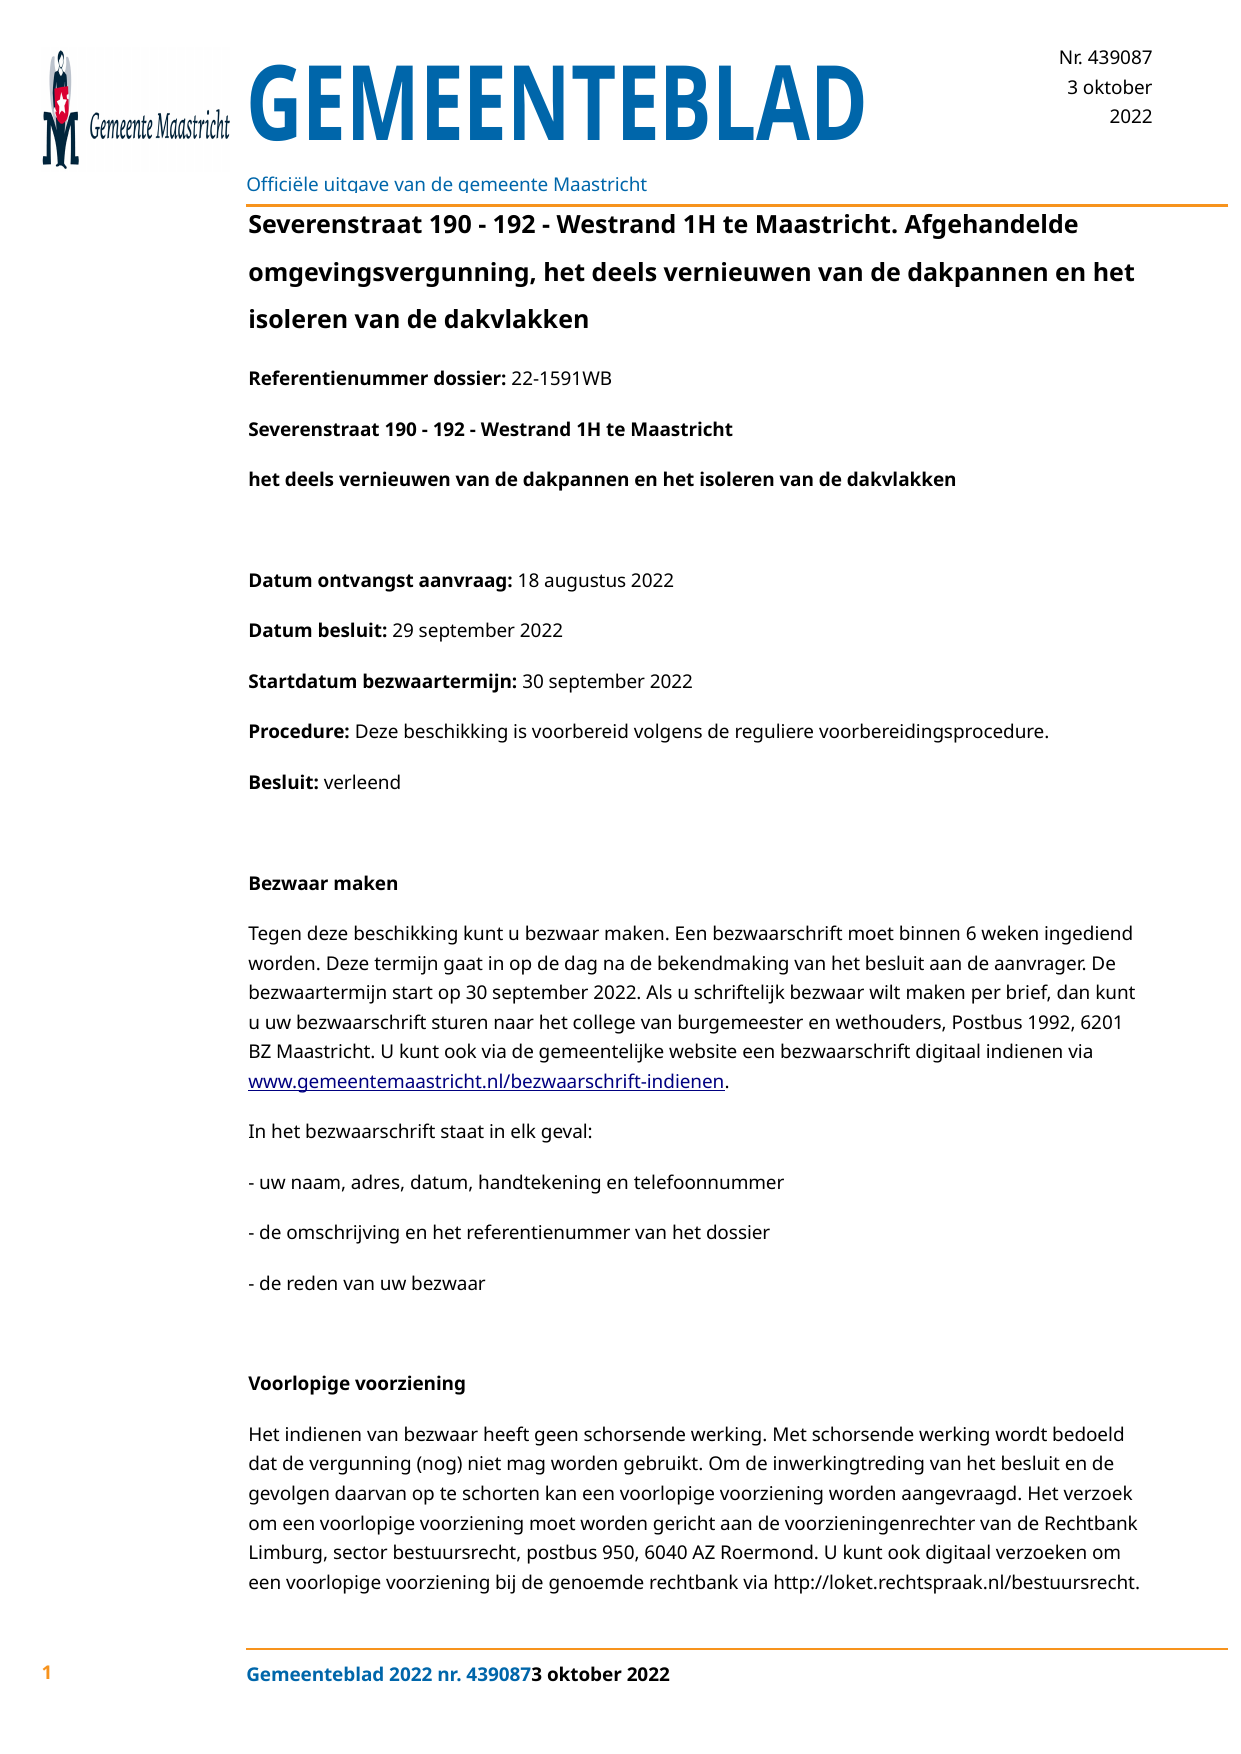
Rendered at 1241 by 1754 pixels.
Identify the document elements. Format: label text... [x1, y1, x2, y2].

text Procedure: Deze beschikking is voorbereid volgens de reguliere voorbereidingsprocedure. [248, 718, 1152, 744]
picture [41, 47, 231, 172]
text het deels vernieuwen van de dakpannen en het isoleren van de dakvlakken [248, 466, 1152, 492]
text Het indienen van bezwaar heeft geen schorsende werking. Met schorsende werking wordt bedoeld dat de vergunning (nog) niet mag worden gebruikt. Om de inwerkingtreding van het besluit en de gevolgen daarvan op te schorten kan een voorlopige voorziening worden aangevraagd. Het verzoek om een voorlopige voorziening moet worden gericht aan de voorzieningenrechter van de Rechtbank Limburg, sector bestuursrecht, postbus 950, 6040 AZ Roermond. U kunt ook digitaal verzoeken om een voorlopige voorziening bij de genoemde rechtbank via http://loket.rechtspraak.nl/bestuursrecht. [248, 1421, 1152, 1594]
text - de reden van uw bezwaar [248, 1270, 1152, 1295]
text Severenstraat 190 - 192 - Westrand 1H te Maastricht [248, 416, 1152, 442]
text - uw naam, adres, datum, handtekening en telefoonnummer [248, 1169, 1152, 1194]
text Bezwaar maken [248, 870, 1152, 895]
text Voorlopige voorziening [248, 1371, 1152, 1396]
text Tegen deze beschikking kunt u bezwaar maken. Een bezwaarschrift moet binnen 6 weken ingediend worden. Deze termijn gaat in op de dag na de bekendmaking van het besluit aan de aanvrager. De bezwaartermijn start op 30 september 2022. Als u schriftelijk bezwaar wilt maken per brief, dan kunt u uw bezwaarschrift sturen naar het college van burgemeester en wethouders, Postbus 1992, 6201 BZ Maastricht. U kunt ook via de gemeentelijke website een bezwaarschrift digitaal indienen via www.gemeentemaastricht.nl/bezwaarschrift-indienen. [248, 920, 1152, 1094]
text In het bezwaarschrift staat in elk geval: [248, 1118, 1152, 1144]
text Referentienummer dossier: 22-1591WB [248, 366, 1152, 391]
text Datum besluit: 29 september 2022 [248, 618, 1152, 643]
text Severenstraat 190 - 192 - Westrand 1H te Maastricht. Afgehandelde omgevingsvergunning, het deels vernieuwen van de dakpannen en het isoleren van de dakvlakken [248, 207, 1152, 336]
text Datum ontvangst aanvraag: 18 augustus 2022 [248, 567, 1152, 593]
text Startdatum bezwaartermijn: 30 september 2022 [248, 668, 1152, 694]
text - de omschrijving en het referentienummer van het dossier [248, 1219, 1152, 1245]
text Besluit: verleend [248, 769, 1152, 794]
